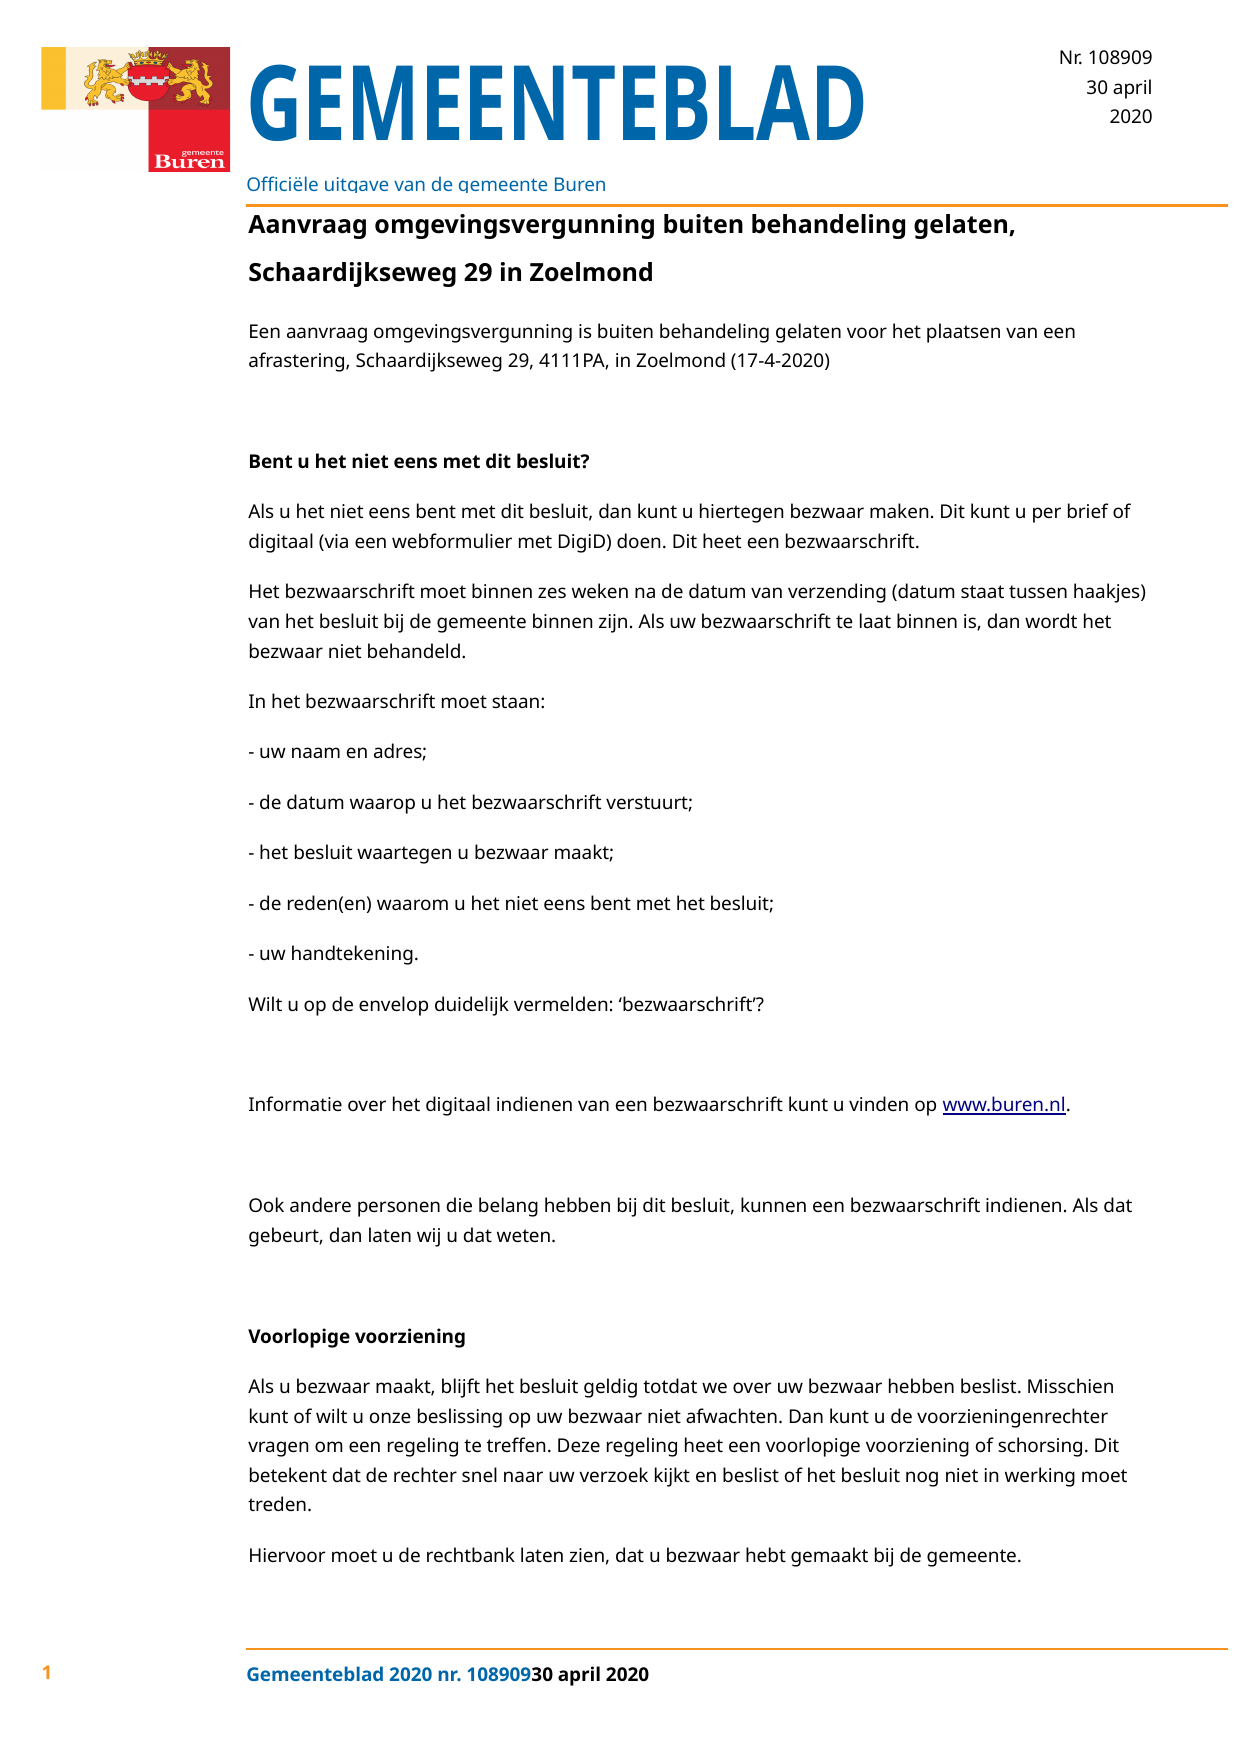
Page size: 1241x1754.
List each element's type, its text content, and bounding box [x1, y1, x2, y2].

text Als u het niet eens bent met dit besluit, dan kunt u hiertegen bezwaar maken. Dit kunt u per brief of digitaal (via een webformulier met DigiD) doen. Dit heet een bezwaarschrift. [248, 499, 1152, 554]
text Het bezwaarschrift moet binnen zes weken na de datum van verzending (datum staat tussen haakjes) van het besluit bij de gemeente binnen zijn. Als uw bezwaarschrift te laat binnen is, dan wordt het bezwaar niet behandeld. [248, 579, 1152, 664]
text - de reden(en) waarom u het niet eens bent met het besluit; [248, 890, 1152, 916]
text Wilt u op de envelop duidelijk vermelden: ‘bezwaarschrift’? [248, 991, 1152, 1017]
text - het besluit waartegen u bezwaar maakt; [248, 839, 1152, 865]
text Aanvraag omgevingsvergunning buiten behandeling gelaten, Schaardijkseweg 29 in Zoelmond [248, 207, 1152, 288]
text Hiervoor moet u de rechtbank laten zien, dat u bezwaar hebt gemaakt bij de gemeente. [248, 1542, 1152, 1568]
text Voorlopige voorziening [248, 1323, 1152, 1349]
text Als u bezwaar maakt, blijft het besluit geldig totdat we over uw bezwaar hebben beslist. Misschien kunt of wilt u onze beslissing op uw bezwaar niet afwachten. Dan kunt u de voorzieningenrechter vragen om een regeling te treffen. Deze regeling heet een voorlopige voorziening of schorsing. Dit betekent dat de rechter snel naar uw verzoek kijkt en beslist of het besluit nog niet in werking moet treden. [248, 1373, 1152, 1517]
text Ook andere personen die belang hebben bij dit besluit, kunnen een bezwaarschrift indienen. Als dat gebeurt, dan laten wij u dat weten. [248, 1192, 1152, 1248]
text Een aanvraag omgevingsvergunning is buiten behandeling gelaten voor het plaatsen van een afrastering, Schaardijkseweg 29, 4111PA, in Zoelmond (17-4-2020) [248, 318, 1152, 373]
picture [41, 47, 231, 172]
text - uw handtekening. [248, 940, 1152, 966]
text In het bezwaarschrift moet staan: [248, 688, 1152, 714]
text Informatie over het digitaal indienen van een bezwaarschrift kunt u vinden op www.buren.nl. [248, 1092, 1152, 1117]
text - uw naam en adres; [248, 739, 1152, 764]
text - de datum waarop u het bezwaarschrift verstuurt; [248, 789, 1152, 815]
text Bent u het niet eens met dit besluit? [248, 448, 1152, 474]
